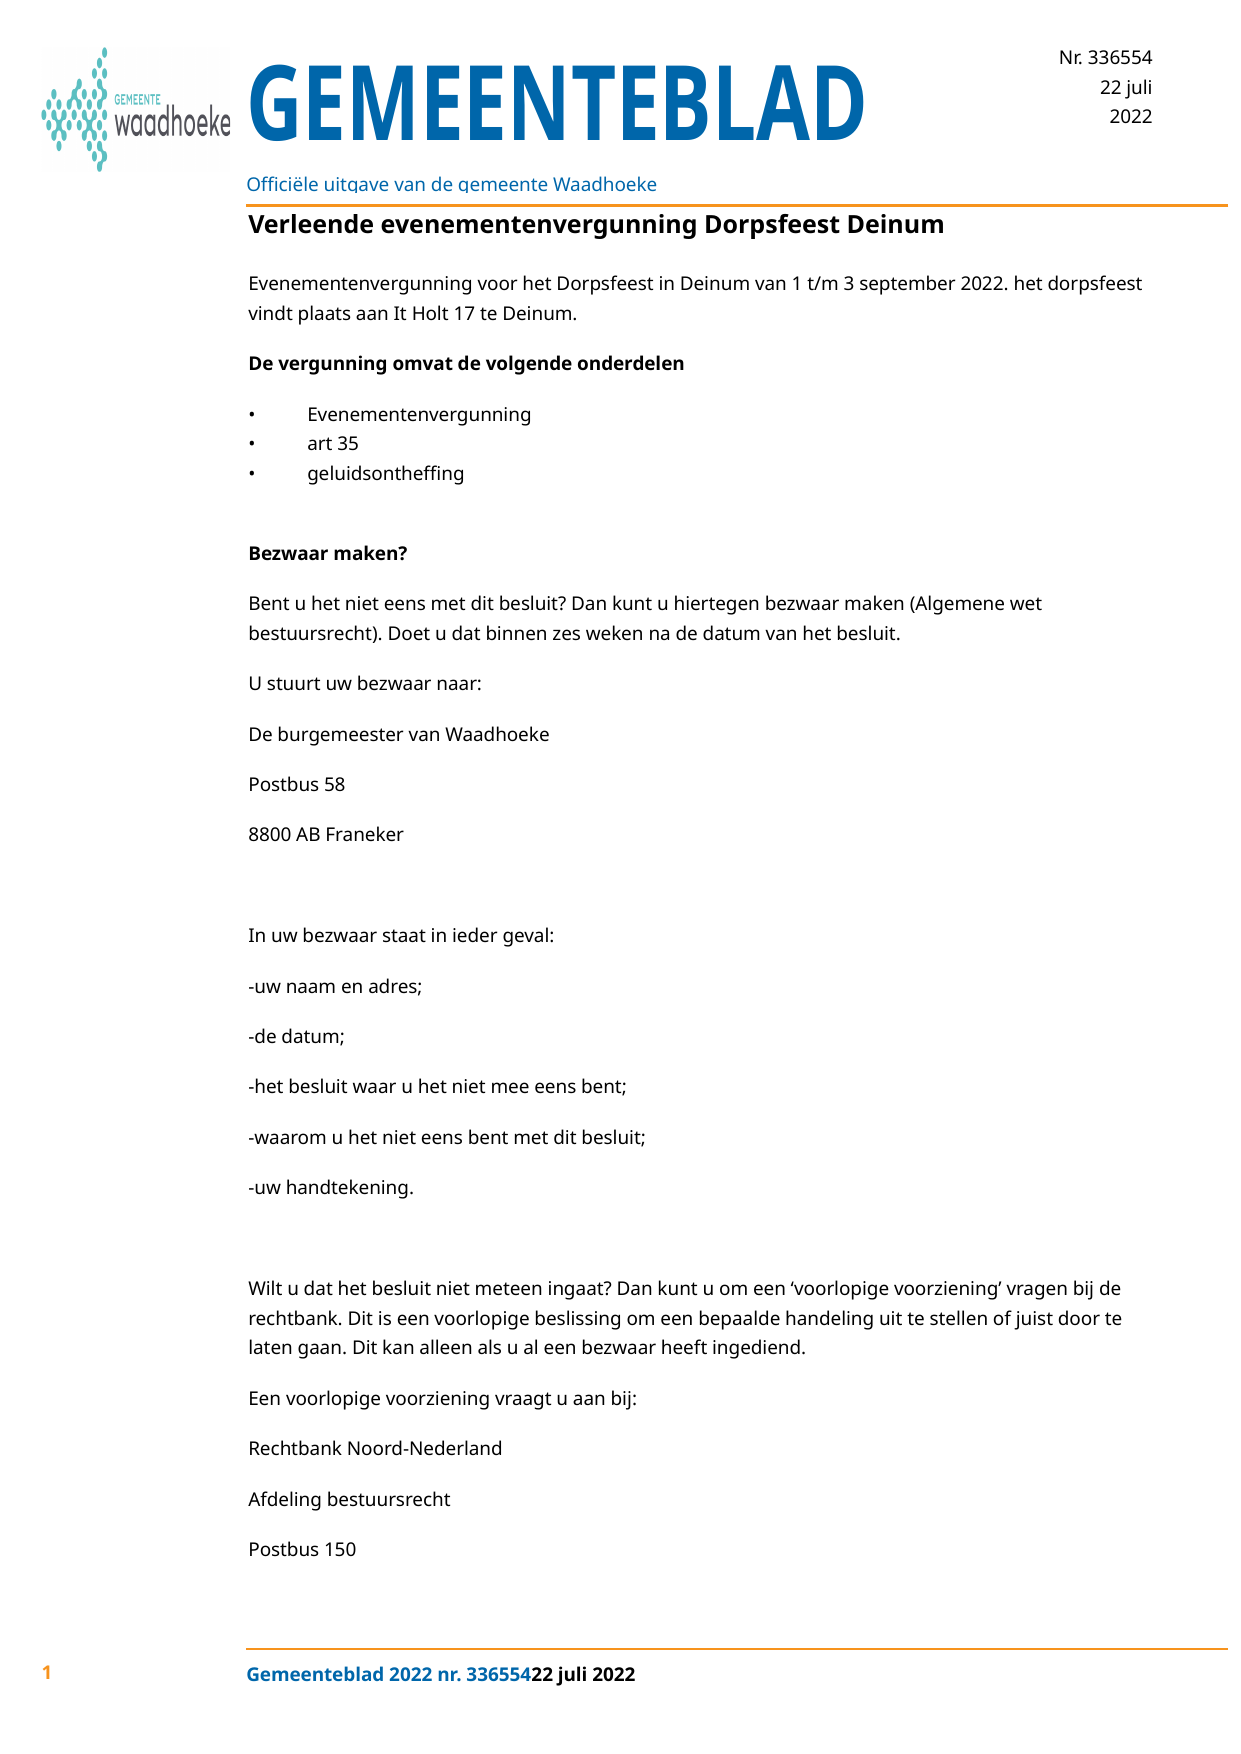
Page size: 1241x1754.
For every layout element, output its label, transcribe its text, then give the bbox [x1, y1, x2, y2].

text De vergunning omvat de volgende onderdelen [248, 350, 1152, 376]
text De burgemeester van Waadhoeke [248, 721, 1152, 746]
picture [41, 47, 231, 172]
text Evenementenvergunning voor het Dorpsfeest in Deinum van 1 t/m 3 september 2022. het dorpsfeest vindt plaats aan It Holt 17 te Deinum. [248, 270, 1152, 326]
text Postbus 58 [248, 771, 1152, 797]
text -de datum; [248, 1023, 1152, 1049]
text -uw naam en adres; [248, 973, 1152, 998]
text Een voorlopige voorziening vraagt u aan bij: [248, 1385, 1152, 1411]
text Verleende evenementenvergunning Dorpsfeest Deinum [248, 207, 1152, 241]
text 8800 AB Franeker [248, 822, 1152, 847]
text Afdeling bestuursrecht [248, 1486, 1152, 1511]
text Bent u het niet eens met dit besluit? Dan kunt u hiertegen bezwaar maken (Algemene wet bestuursrecht). Doet u dat binnen zes weken na de datum van het besluit. [248, 590, 1152, 646]
text U stuurt uw bezwaar naar: [248, 670, 1152, 696]
list geluidsontheffing [248, 460, 1152, 486]
text In uw bezwaar staat in ieder geval: [248, 922, 1152, 948]
text -het besluit waar u het niet mee eens bent; [248, 1074, 1152, 1099]
text -uw handtekening. [248, 1174, 1152, 1200]
text Postbus 150 [248, 1536, 1152, 1562]
list art 35 [248, 430, 1152, 456]
list Evenementenvergunning [248, 401, 1152, 426]
text Rechtbank Noord-Nederland [248, 1435, 1152, 1461]
text Bezwaar maken? [248, 540, 1152, 566]
text -waarom u het niet eens bent met dit besluit; [248, 1124, 1152, 1150]
text Wilt u dat het besluit niet meteen ingaat? Dan kunt u om een ‘voorlopige voorziening’ vragen bij de rechtbank. Dit is een voorlopige beslissing om een bepaalde handeling uit te stellen of juist door te laten gaan. Dit kan alleen als u al een bezwaar heeft ingediend. [248, 1275, 1152, 1360]
